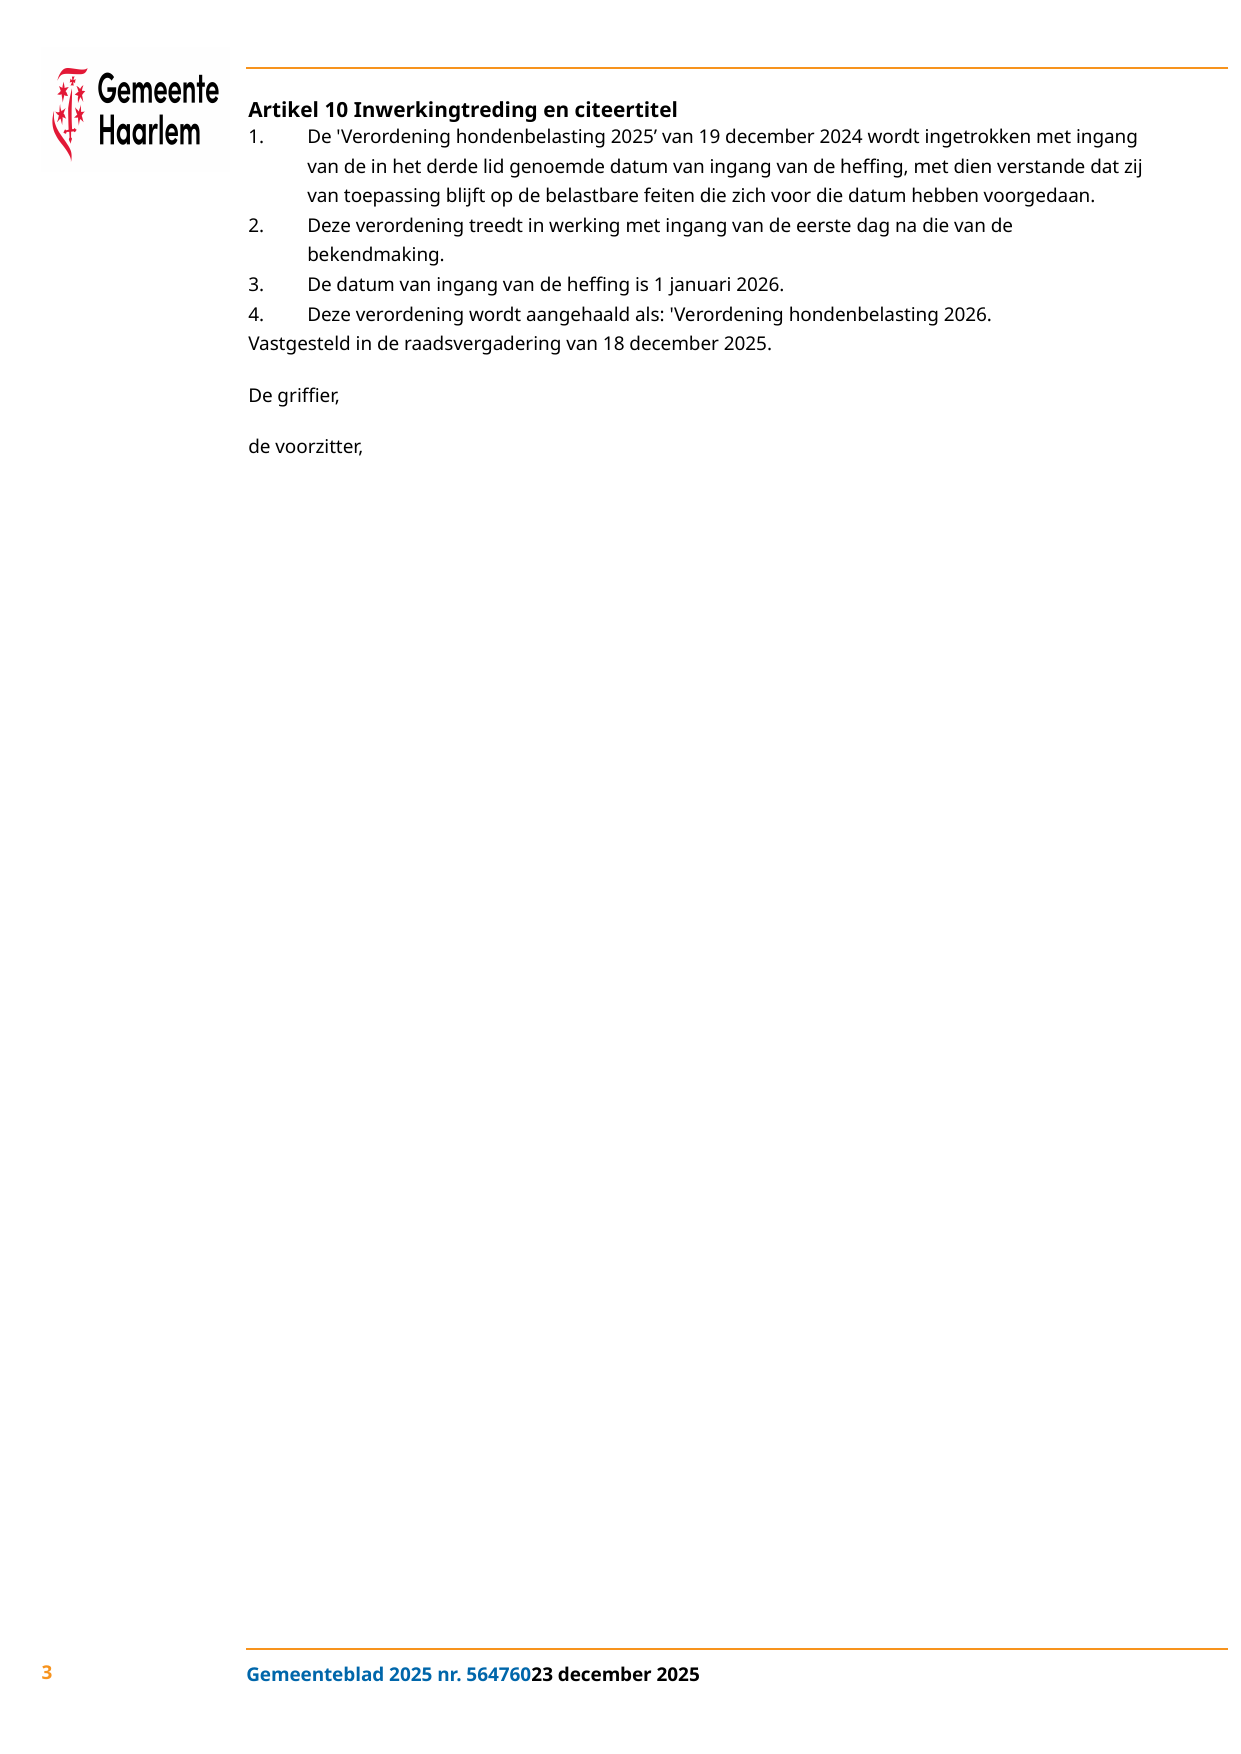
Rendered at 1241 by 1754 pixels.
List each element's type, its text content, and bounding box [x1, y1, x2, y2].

text Artikel 10 Inwerkingtreding en citeertitel [248, 95, 1152, 123]
text De griffier, [248, 382, 1152, 407]
list Deze verordening wordt aangehaald als: 'Verordening hondenbelasting 2026. [248, 301, 1152, 326]
text Vastgesteld in de raadsvergadering van 18 december 2025. [248, 330, 1152, 356]
list Deze verordening treedt in werking met ingang van de eerste dag na die van de bekendmaking. [248, 212, 1152, 267]
picture [41, 47, 231, 172]
list De 'Verordening hondenbelasting 2025’ van 19 december 2024 wordt ingetrokken met ingang van de in het derde lid genoemde datum van ingang van de heffing, met dien verstande dat zij van toepassing blijft op de belastbare feiten die zich voor die datum hebben voorgedaan. [248, 123, 1152, 208]
text de voorzitter, [248, 433, 1152, 459]
list De datum van ingang van de heffing is 1 januari 2026. [248, 271, 1152, 297]
